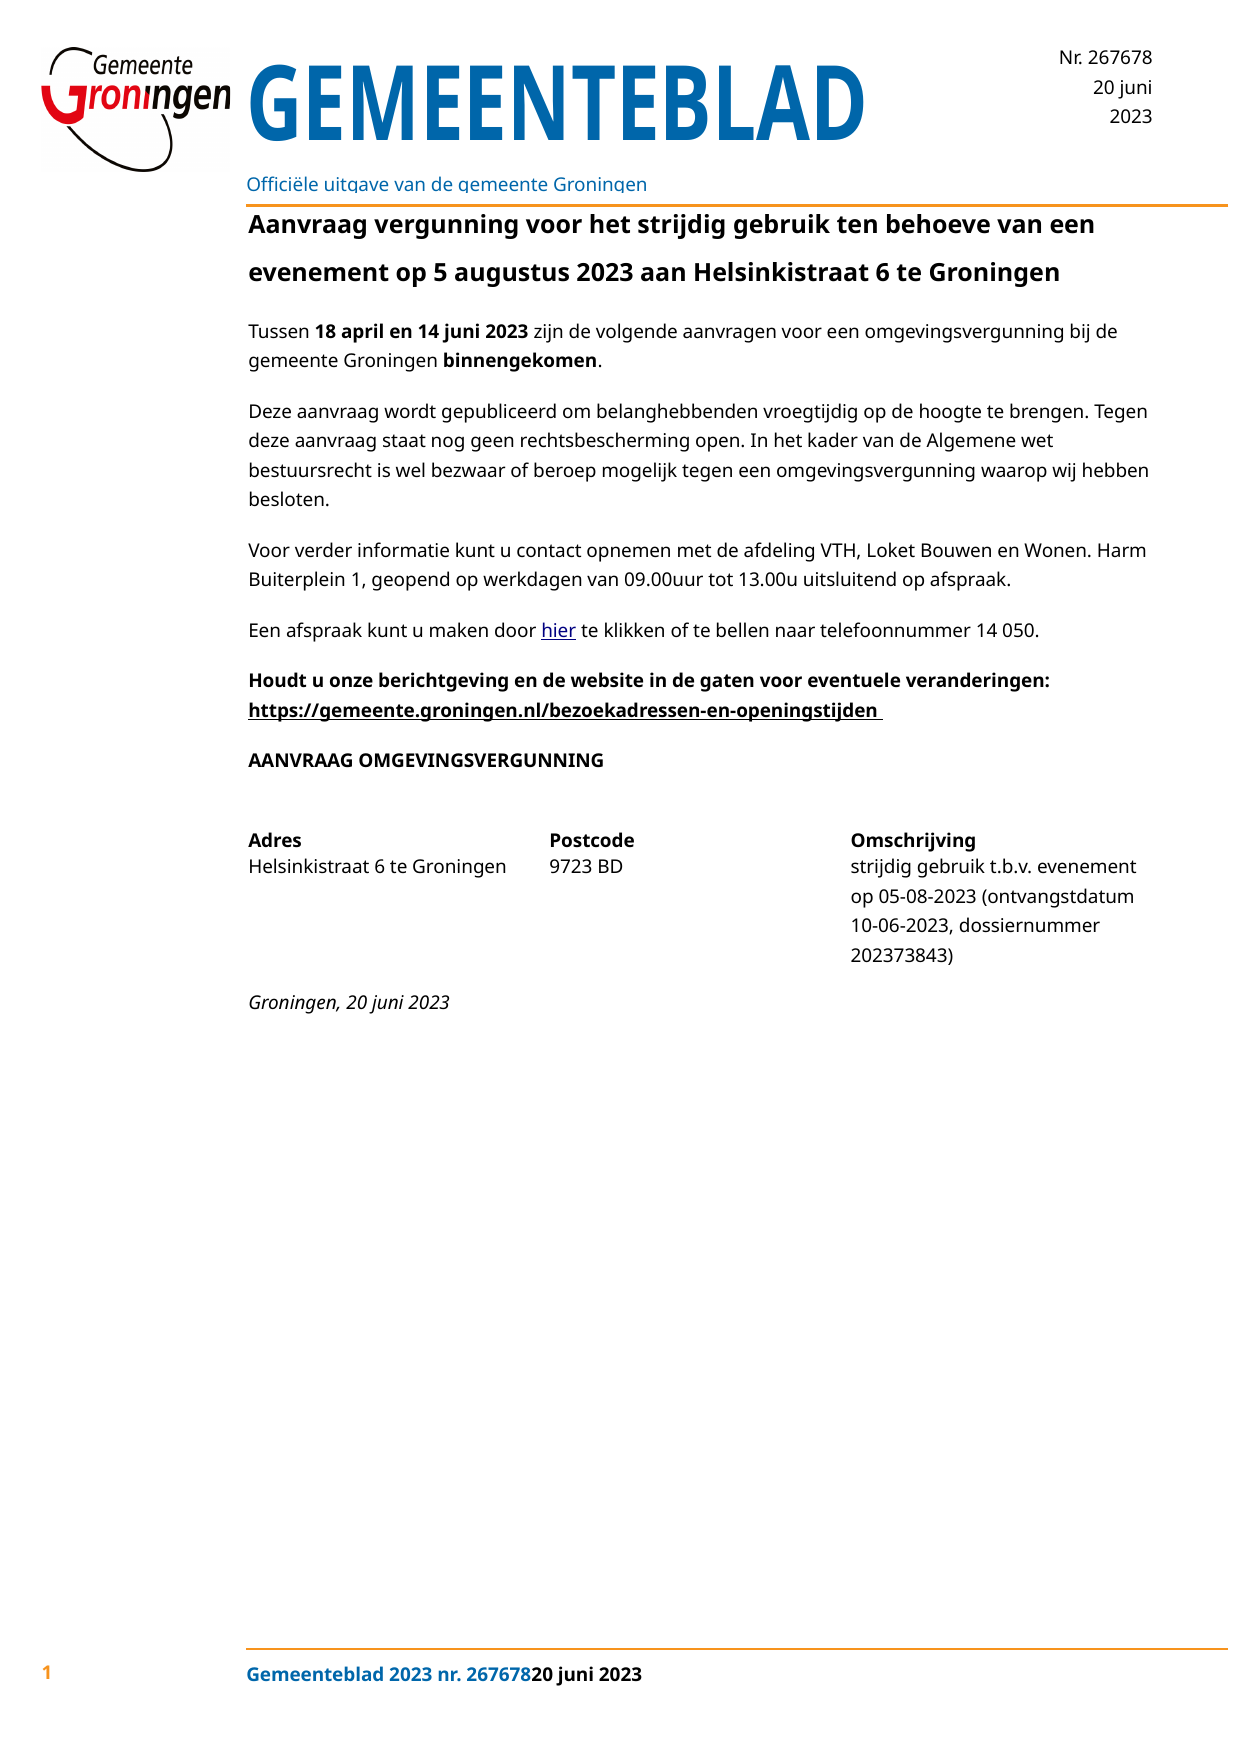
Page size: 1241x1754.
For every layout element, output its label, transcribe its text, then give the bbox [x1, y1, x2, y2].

text Houdt u onze berichtgeving en de website in de gaten voor eventuele veranderingen: https://gemeente.groningen.nl/bezoekadressen-en-openingstijden [248, 667, 1152, 723]
text Een afspraak kunt u maken door hier te klikken of te bellen naar telefoonnummer 14 050. [248, 617, 1152, 643]
text Groningen, 20 juni 2023 [248, 989, 1152, 1015]
table_cell 9723 BD [549, 853, 850, 968]
text Deze aanvraag wordt gepubliceerd om belanghebbenden vroegtijdig op de hoogte te brengen. Tegen deze aanvraag staat nog geen rechtsbescherming open. In het kader van de Algemene wet bestuursrecht is wel bezwaar of beroep mogelijk tegen een omgevingsvergunning waarop wij hebben besloten. [248, 398, 1152, 512]
table_header Postcode [549, 828, 850, 853]
text Voor verder informatie kunt u contact opnemen met de afdeling VTH, Loket Bouwen en Wonen. Harm Buiterplein 1, geopend op werkdagen van 09.00uur tot 13.00u uitsluitend op afspraak. [248, 537, 1152, 592]
table_cell Helsinkistraat 6 te Groningen [248, 853, 549, 968]
text Tussen 18 april en 14 juni 2023 zijn de volgende aanvragen voor een omgevingsvergunning bij de gemeente Groningen binnengekomen. [248, 318, 1152, 373]
table_cell strijdig gebruik t.b.v. evenement op 05-08-2023 (ontvangstdatum 10-06-2023, dossiernummer 202373843) [850, 853, 1152, 968]
table_header Adres [248, 828, 549, 853]
text AANVRAAG OMGEVINGSVERGUNNING [248, 747, 1152, 773]
text Aanvraag vergunning voor het strijdig gebruik ten behoeve van een evenement op 5 augustus 2023 aan Helsinkistraat 6 te Groningen [248, 207, 1152, 288]
picture [41, 47, 231, 172]
table_header Omschrijving [850, 828, 1152, 853]
